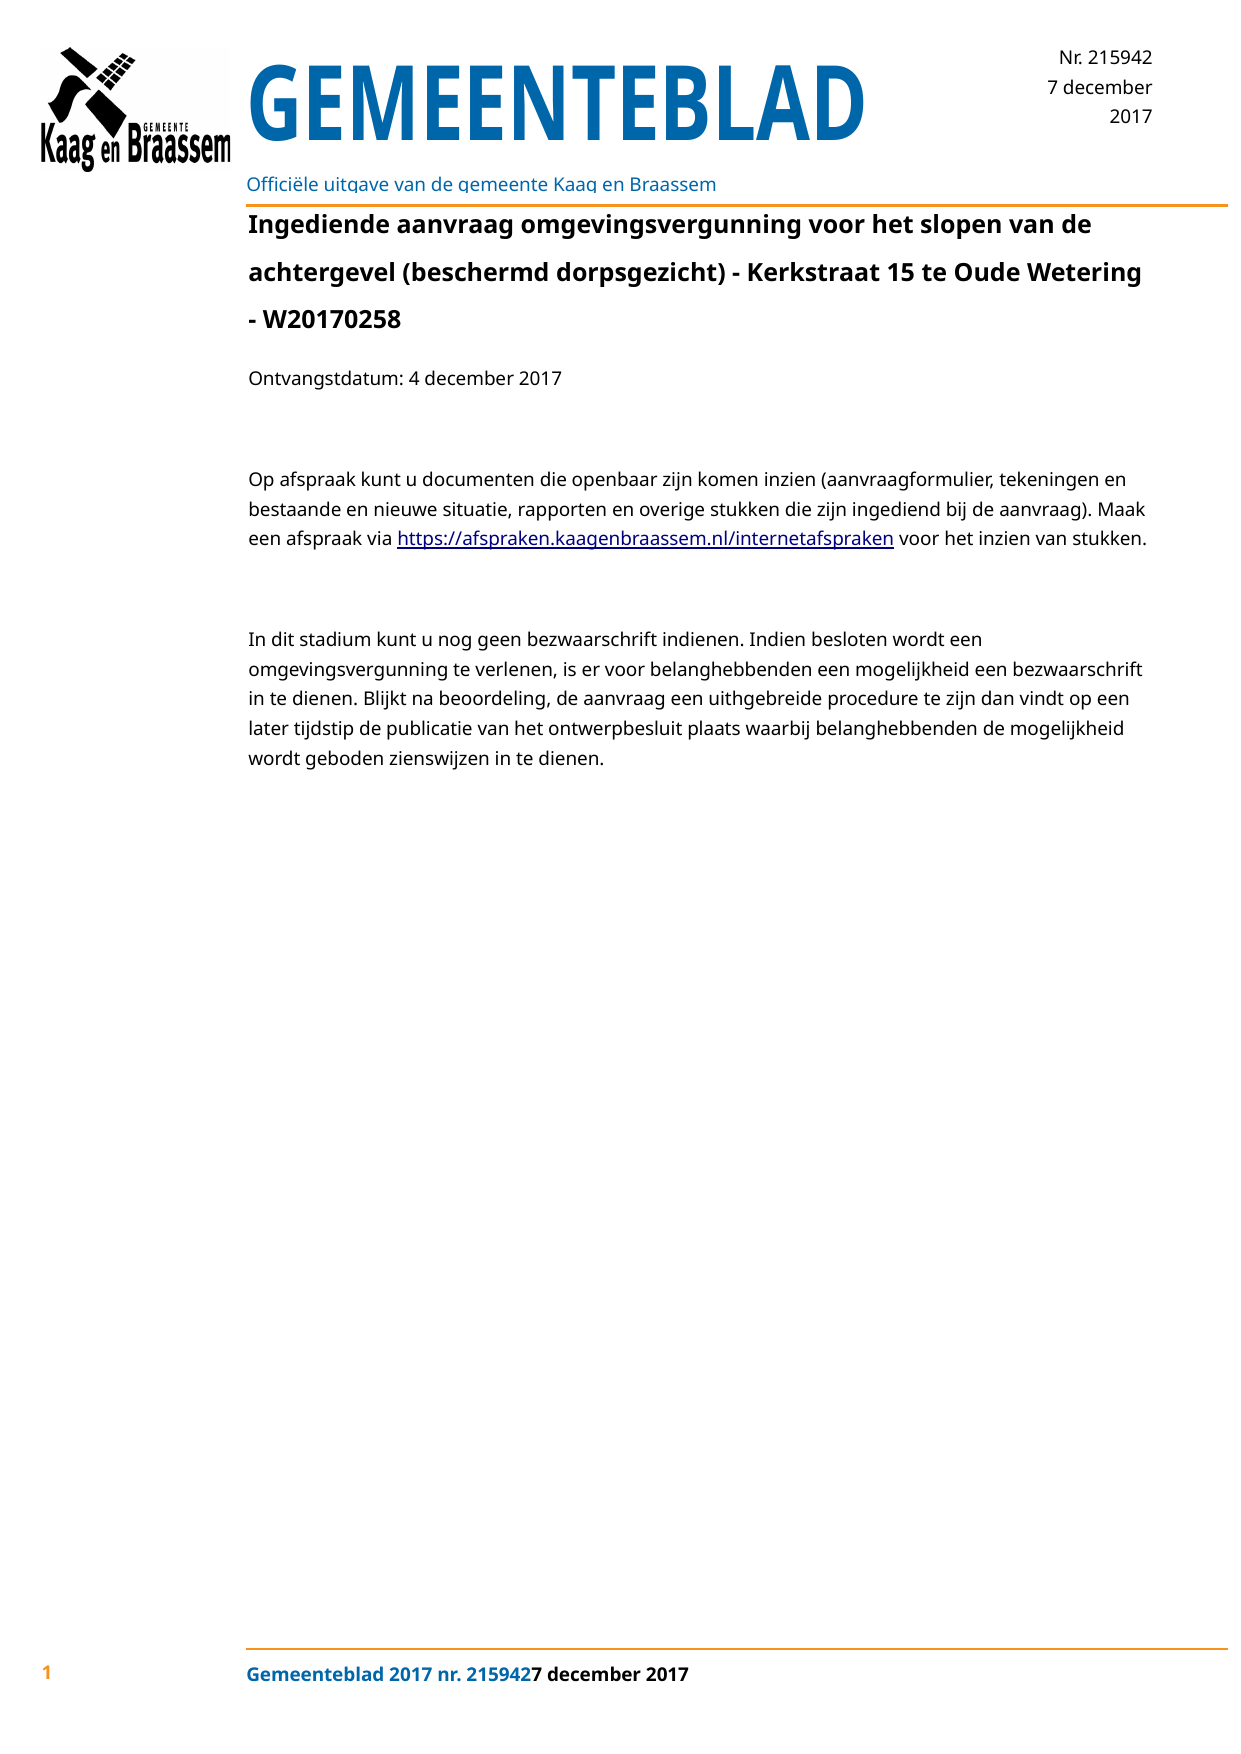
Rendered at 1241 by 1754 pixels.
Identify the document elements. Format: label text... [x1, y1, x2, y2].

picture [41, 47, 231, 172]
text In dit stadium kunt u nog geen bezwaarschrift indienen. Indien besloten wordt een omgevingsvergunning te verlenen, is er voor belanghebbenden een mogelijkheid een bezwaarschrift in te dienen. Blijkt na beoordeling, de aanvraag een uithgebreide procedure te zijn dan vindt op een later tijdstip de publicatie van het ontwerpbesluit plaats waarbij belanghebbenden de mogelijkheid wordt geboden zienswijzen in te dienen. [248, 626, 1152, 770]
text Ontvangstdatum: 4 december 2017 [248, 366, 1152, 391]
text Op afspraak kunt u documenten die openbaar zijn komen inzien (aanvraagformulier, tekeningen en bestaande en nieuwe situatie, rapporten en overige stukken die zijn ingediend bij de aanvraag). Maak een afspraak via https://afspraken.kaagenbraassem.nl/internetafspraken voor het inzien van stukken. [248, 466, 1152, 551]
text Ingediende aanvraag omgevingsvergunning voor het slopen van de achtergevel (beschermd dorpsgezicht) - Kerkstraat 15 te Oude Wetering - W20170258 [248, 207, 1152, 336]
